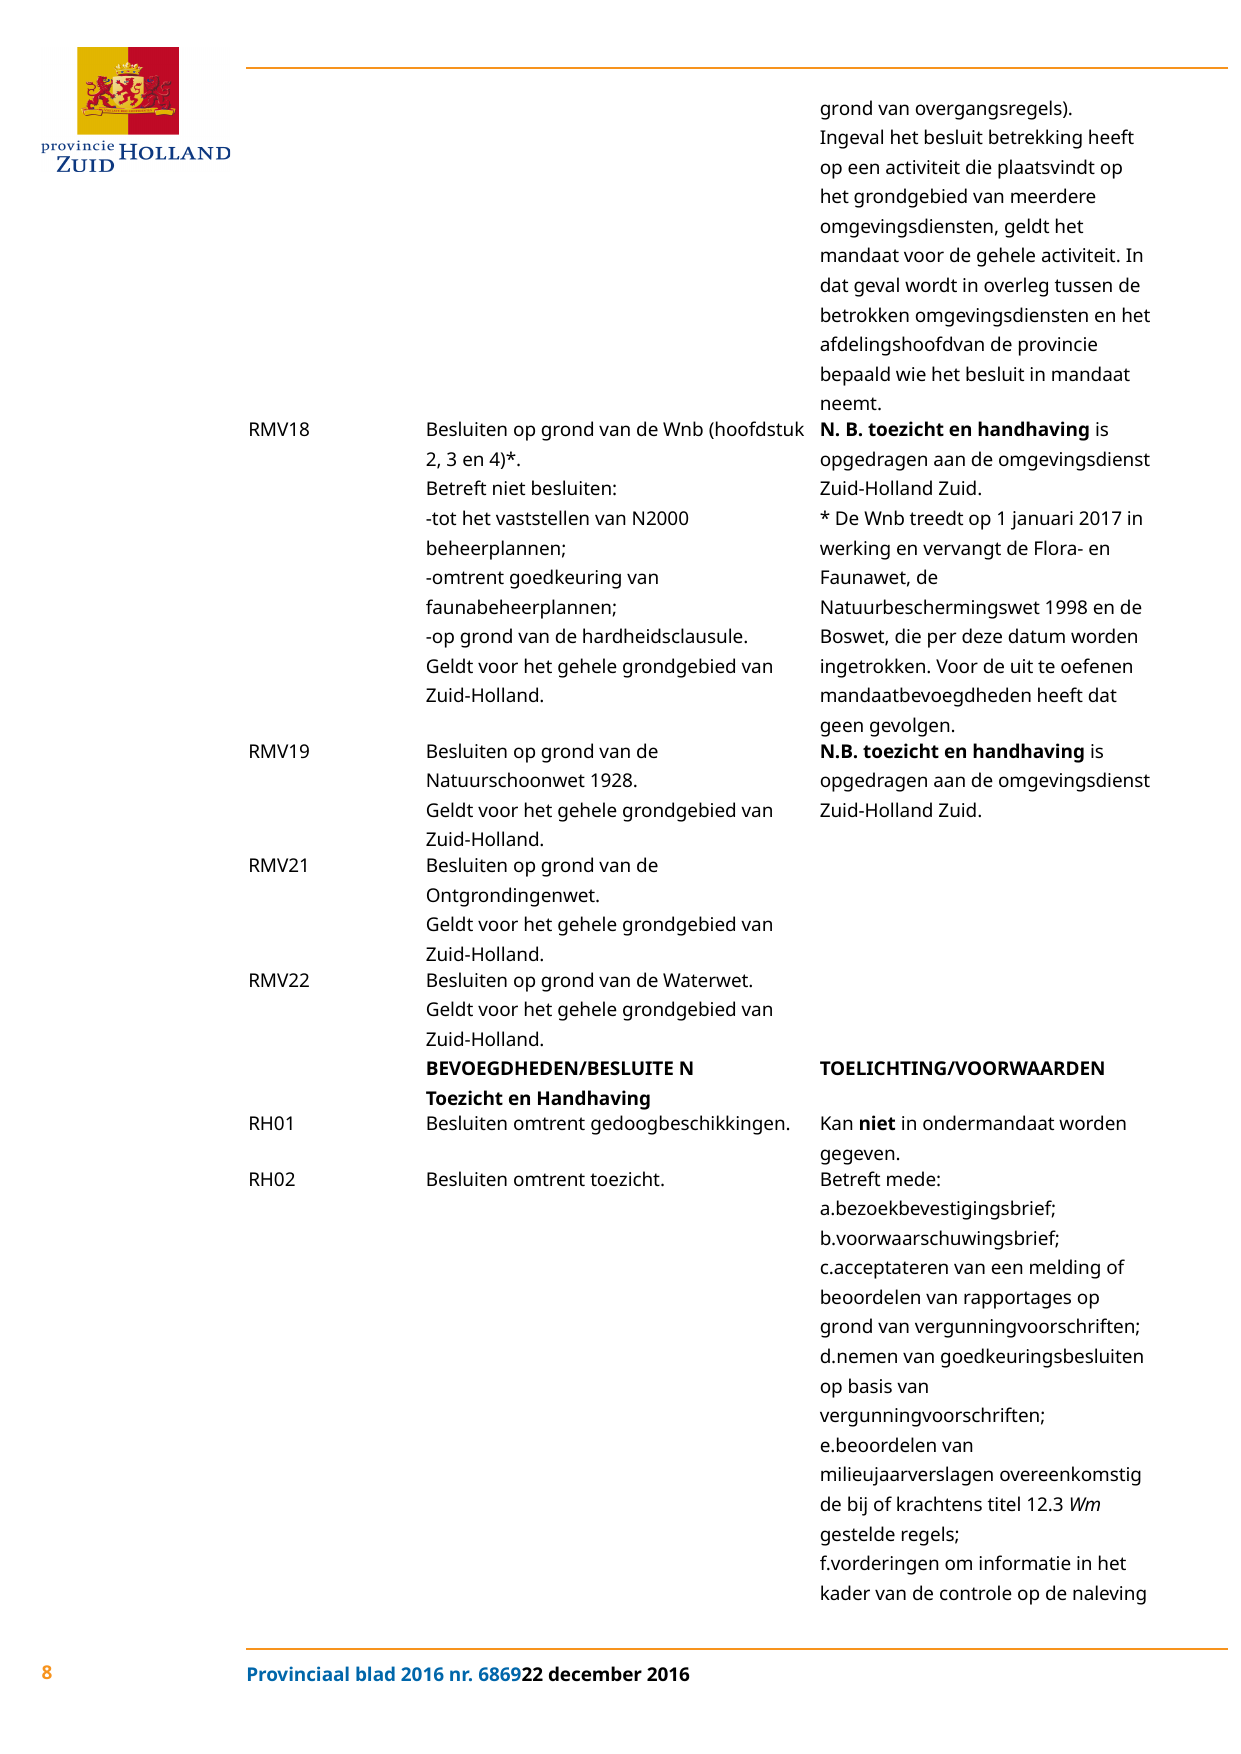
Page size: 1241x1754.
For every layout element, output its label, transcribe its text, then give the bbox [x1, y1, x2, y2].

table_cell Betreft mede: a.bezoekbevestigingsbrief; b.voorwaarschuwingsbrief; c.acceptateren van een melding of beoordelen van rapportages op grond van vergunningvoorschriften; d.nemen van goedkeuringsbesluiten op basis van vergunningvoorschriften; e.beoordelen van milieujaarverslagen overeenkomstig de bij of krachtens titel 12.3 Wm gestelde regels; f.vorderingen om informatie in het kader van de controle op de naleving [820, 1166, 1152, 1606]
table_header [248, 1055, 426, 1110]
table_cell RMV18 [248, 416, 426, 738]
table_cell RH02 [248, 1166, 426, 1606]
table_header BEVOEGDHEDEN/BESLUITE N Toezicht en Handhaving [426, 1055, 819, 1110]
table_cell [426, 95, 819, 416]
picture [41, 47, 231, 172]
table_cell Besluiten omtrent toezicht. [426, 1166, 819, 1606]
table_cell grond van overgangsregels). Ingeval het besluit betrekking heeft op een activiteit die plaatsvindt op het grondgebied van meerdere omgevingsdiensten, geldt het mandaat voor de gehele activiteit. In dat geval wordt in overleg tussen de betrokken omgevingsdiensten en het afdelingshoofdvan de provincie bepaald wie het besluit in mandaat neemt. [820, 95, 1152, 416]
table_cell RMV21 [248, 853, 426, 967]
table_cell RMV19 [248, 738, 426, 852]
table_cell Besluiten op grond van de Waterwet. Geldt voor het gehele grondgebied van Zuid-Holland. [426, 967, 819, 1052]
table_cell [820, 853, 1152, 967]
table_header TOELICHTING/VOORWAARDEN [820, 1055, 1152, 1110]
table_cell [248, 95, 426, 416]
table_cell Kan niet in ondermandaat worden gegeven. [820, 1110, 1152, 1166]
table_cell Besluiten omtrent gedoogbeschikkingen. [426, 1110, 819, 1166]
table_cell N.B. toezicht en handhaving is opgedragen aan de omgevingsdienst Zuid-Holland Zuid. [820, 738, 1152, 852]
table_cell [820, 967, 1152, 1052]
table_cell RH01 [248, 1110, 426, 1166]
table_cell RMV22 [248, 967, 426, 1052]
table_cell Besluiten op grond van de Ontgrondingenwet. Geldt voor het gehele grondgebied van Zuid-Holland. [426, 853, 819, 967]
table_cell Besluiten op grond van de Natuurschoonwet 1928. Geldt voor het gehele grondgebied van Zuid-Holland. [426, 738, 819, 852]
table_cell N. B. toezicht en handhaving is opgedragen aan de omgevingsdienst Zuid-Holland Zuid. * De Wnb treedt op 1 januari 2017 in werking en vervangt de Flora- en Faunawet, de Natuurbeschermingswet 1998 en de Boswet, die per deze datum worden ingetrokken. Voor de uit te oefenen mandaatbevoegdheden heeft dat geen gevolgen. [820, 416, 1152, 738]
table_cell Besluiten op grond van de Wnb (hoofdstuk 2, 3 en 4)*. Betreft niet besluiten: -tot het vaststellen van N2000 beheerplannen; -omtrent goedkeuring van faunabeheerplannen; -op grond van de hardheidsclausule. Geldt voor het gehele grondgebied van Zuid-Holland. [426, 416, 819, 738]
